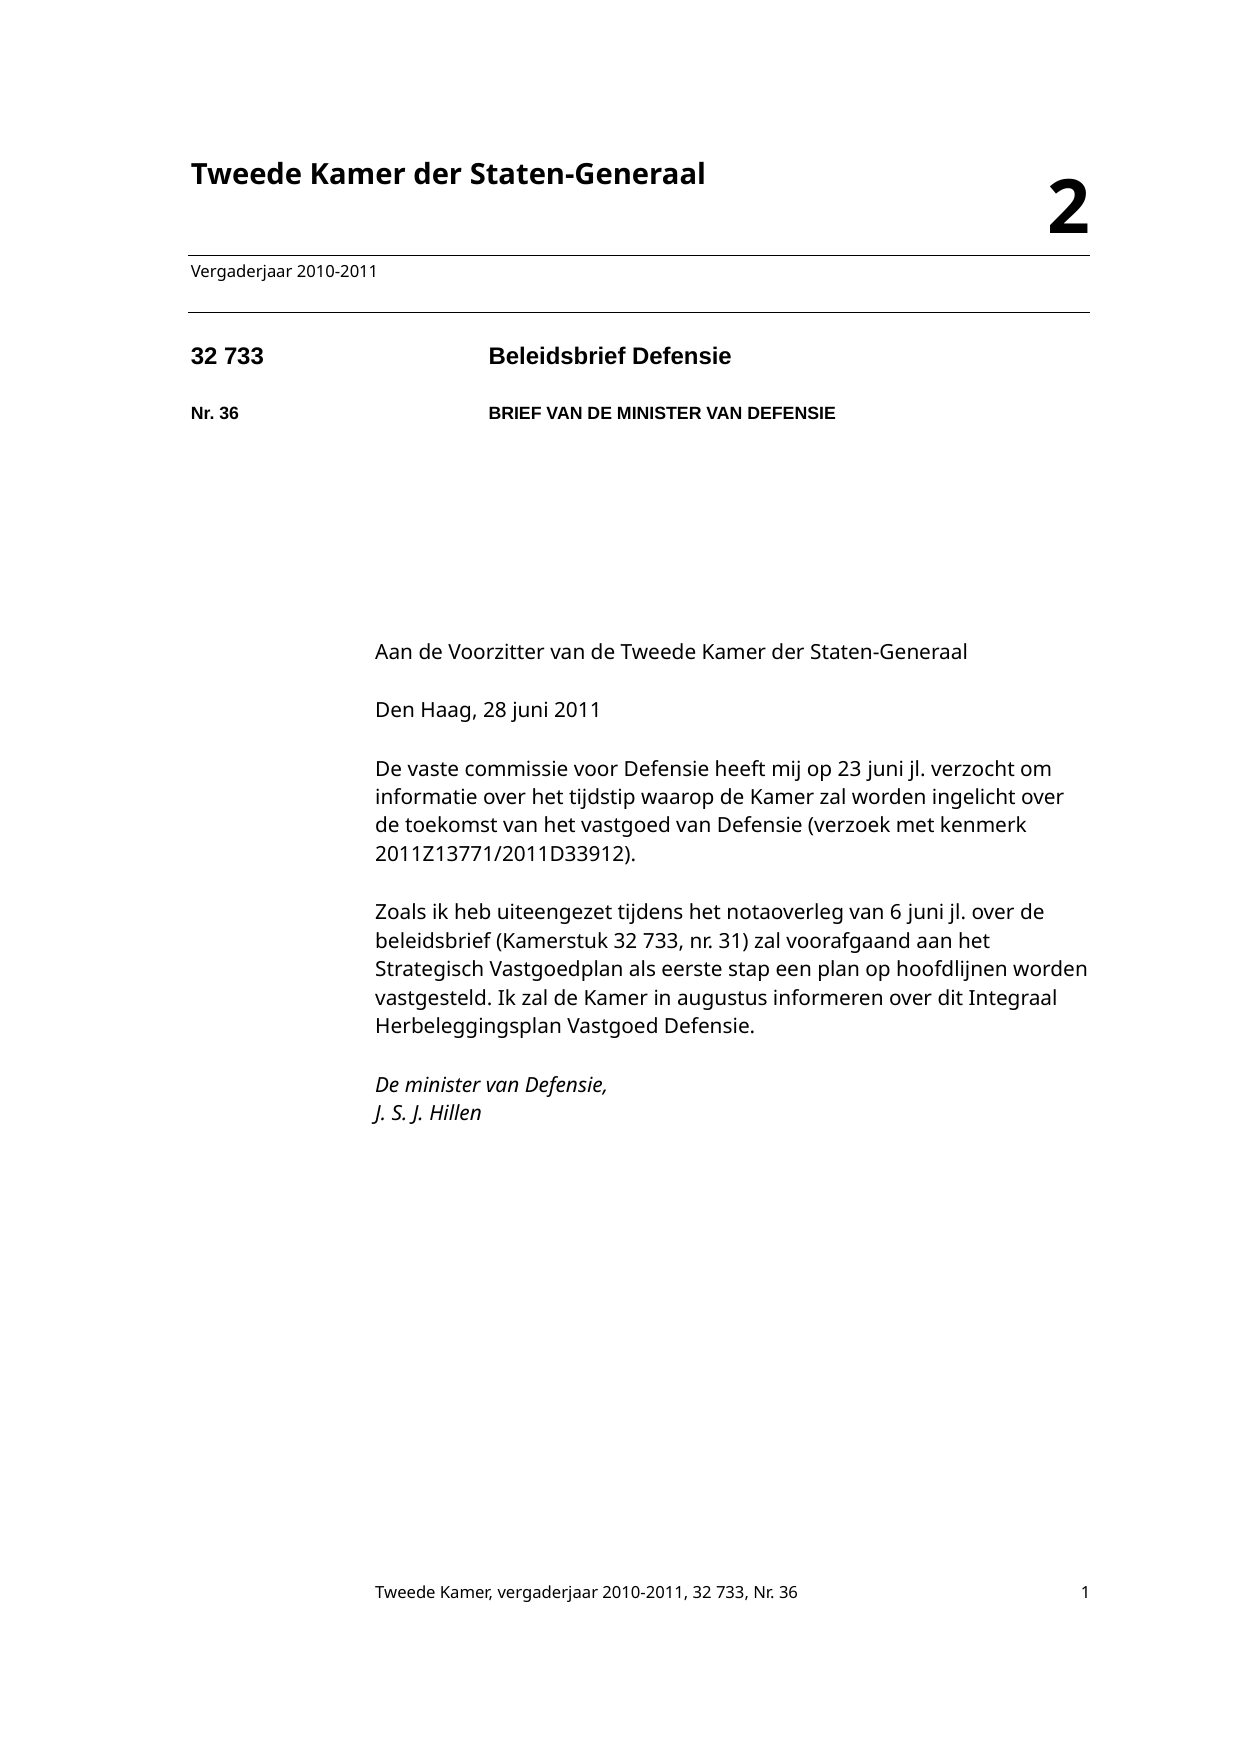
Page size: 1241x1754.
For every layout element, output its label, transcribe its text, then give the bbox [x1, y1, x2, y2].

table_cell BRIEF VAN DE MINISTER VAN DEFENSIE [485, 399, 1090, 518]
text De vaste commissie voor Defensie heeft mij op 23 juni jl. verzocht om informatie over het tijdstip waarop de Kamer zal worden ingelicht over de toekomst van het vastgoed van Defensie (verzoek met kenmerk 2011Z13771/2011D33912). [375, 754, 1090, 867]
table_cell [485, 313, 1090, 339]
table_cell Beleidsbrief Defensie [485, 339, 1090, 399]
table_cell 32 733 [188, 339, 485, 399]
text De minister van Defensie, [375, 1070, 1090, 1098]
table_cell Nr. 36 [188, 399, 485, 518]
text J. S. J. Hillen [375, 1098, 1090, 1127]
text Den Haag, 28 juni 2011 [375, 695, 1090, 724]
table_cell [485, 256, 1090, 312]
table_header Tweede Kamer der Staten-Generaal [188, 150, 909, 255]
table_cell Vergaderjaar 2010-2011 [188, 256, 485, 312]
text Zoals ik heb uiteengezet tijdens het notaoverleg van 6 juni jl. over de beleidsbrief (Kamerstuk 32 733, nr. 31) zal voorafgaand aan het Strategisch Vastgoedplan als eerste stap een plan op hoofdlijnen worden vastgesteld. Ik zal de Kamer in augustus informeren over dit Integraal Herbeleggingsplan Vastgoed Defensie. [375, 897, 1090, 1040]
text Aan de Voorzitter van de Tweede Kamer der Staten-Generaal [375, 637, 1090, 665]
table_cell [188, 313, 485, 339]
table_header 2 [910, 150, 1090, 255]
